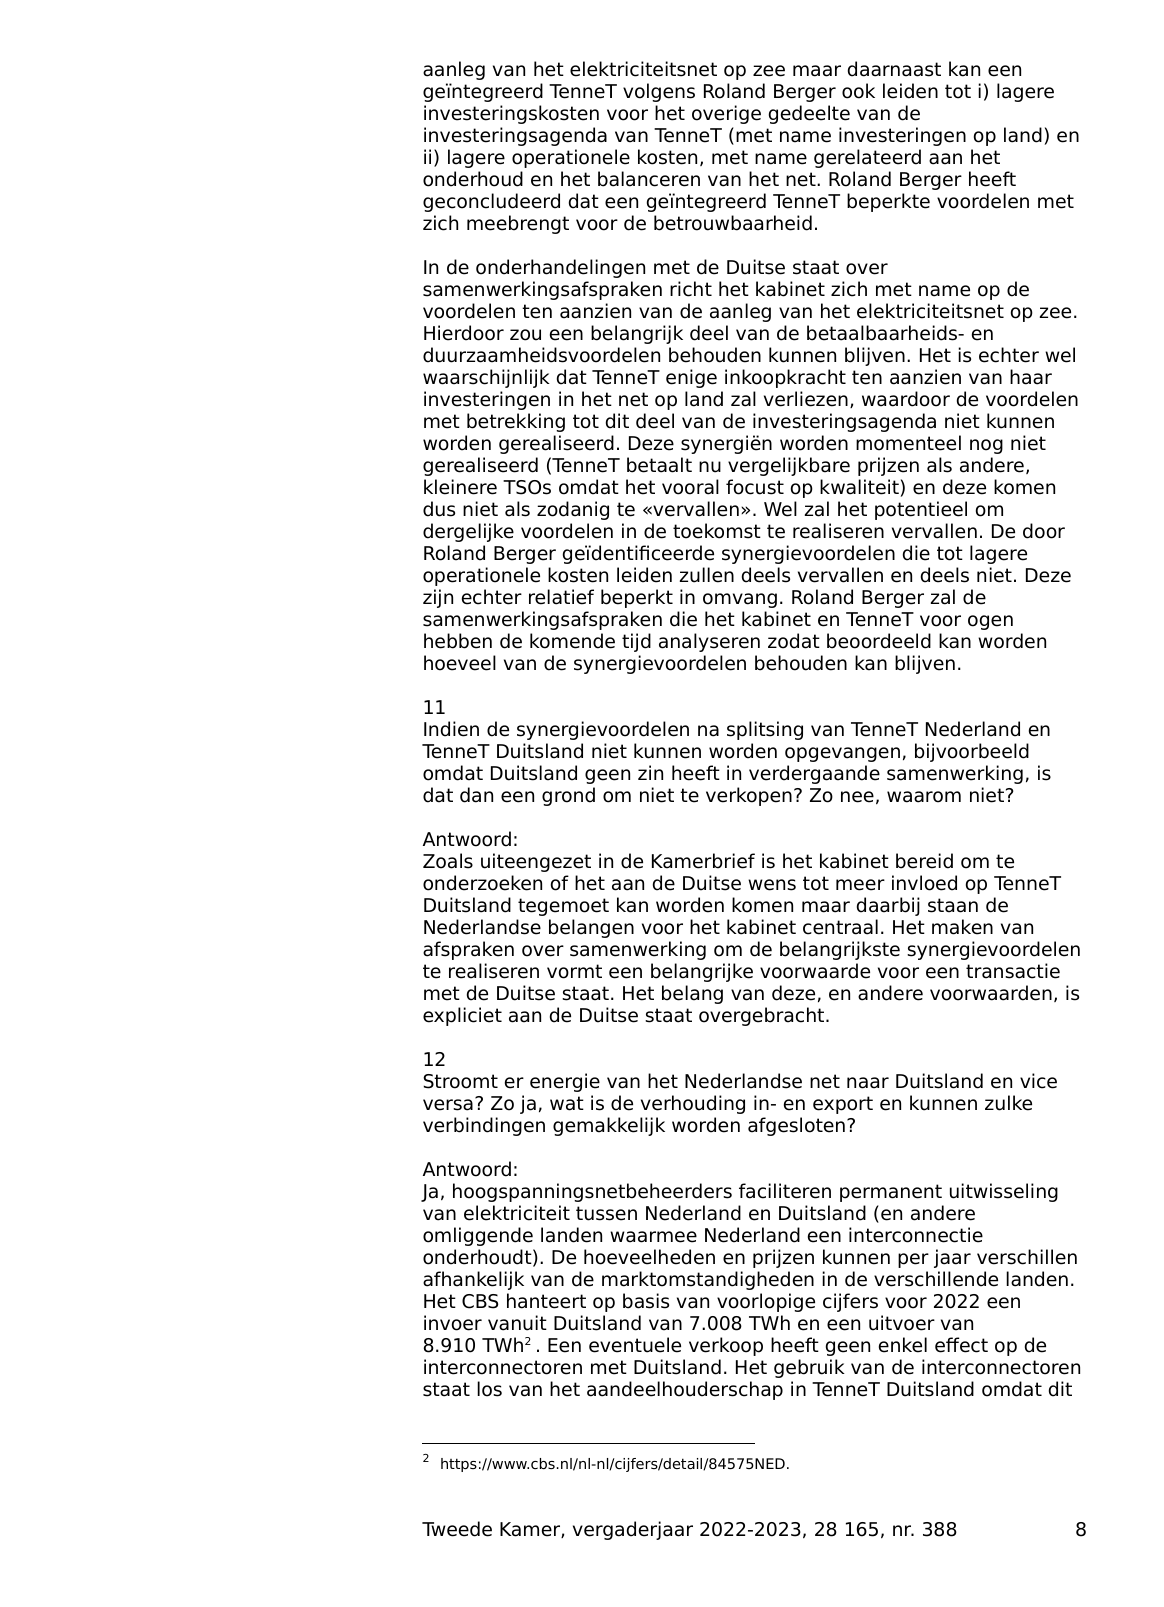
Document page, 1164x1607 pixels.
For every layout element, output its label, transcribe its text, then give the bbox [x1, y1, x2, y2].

text 11 [422, 697, 1087, 719]
text Ja, hoogspanningsnetbeheerders faciliteren permanent uitwisseling van elektriciteit tussen Nederland en Duitsland (en andere omliggende landen waarmee Nederland een interconnectie onderhoudt). De hoeveelheden en prijzen kunnen per jaar verschillen afhankelijk van de marktomstandigheden in de verschillende landen. Het CBS hanteert op basis van voorlopige cijfers voor 2022 een invoer vanuit Duitsland van 7.008 TWh en een uitvoer van 8.910 TWh. Een eventuele verkoop heeft geen enkel effect op de interconnectoren met Duitsland. Het gebruik van de interconnectoren staat los van het aandeelhouderschap in TenneT Duitsland omdat dit [422, 1181, 1087, 1401]
text Antwoord: [422, 1159, 1087, 1181]
text 12 [422, 1049, 1087, 1071]
text Indien de synergievoordelen na splitsing van TenneT Nederland en TenneT Duitsland niet kunnen worden opgevangen, bijvoorbeeld omdat Duitsland geen zin heeft in verdergaande samenwerking, is dat dan een grond om niet te verkopen? Zo nee, waarom niet? [422, 719, 1087, 807]
text aanleg van het elektriciteitsnet op zee maar daarnaast kan een geïntegreerd TenneT volgens Roland Berger ook leiden tot i) lagere investeringskosten voor het overige gedeelte van de investeringsagenda van TenneT (met name investeringen op land) en ii) lagere operationele kosten, met name gerelateerd aan het onderhoud en het balanceren van het net. Roland Berger heeft geconcludeerd dat een geïntegreerd TenneT beperkte voordelen met zich meebrengt voor de betrouwbaarheid. [422, 59, 1087, 235]
text https://www.cbs.nl/nl-nl/cijfers/detail/84575NED. [422, 1452, 1087, 1474]
text In de onderhandelingen met de Duitse staat over samenwerkingsafspraken richt het kabinet zich met name op de voordelen ten aanzien van de aanleg van het elektriciteitsnet op zee. Hierdoor zou een belangrijk deel van de betaalbaarheids- en duurzaamheidsvoordelen behouden kunnen blijven. Het is echter wel waarschijnlijk dat TenneT enige inkoopkracht ten aanzien van haar investeringen in het net op land zal verliezen, waardoor de voordelen met betrekking tot dit deel van de investeringsagenda niet kunnen worden gerealiseerd. Deze synergiën worden momenteel nog niet gerealiseerd (TenneT betaalt nu vergelijkbare prijzen als andere, kleinere TSOs omdat het vooral focust op kwaliteit) en deze komen dus niet als zodanig te «vervallen». Wel zal het potentieel om dergelijke voordelen in de toekomst te realiseren vervallen. De door Roland Berger geïdentificeerde synergievoordelen die tot lagere operationele kosten leiden zullen deels vervallen en deels niet. Deze zijn echter relatief beperkt in omvang. Roland Berger zal de samenwerkingsafspraken die het kabinet en TenneT voor ogen hebben de komende tijd analyseren zodat beoordeeld kan worden hoeveel van de synergievoordelen behouden kan blijven. [422, 257, 1087, 675]
text Antwoord: [422, 829, 1087, 851]
text Zoals uiteengezet in de Kamerbrief is het kabinet bereid om te onderzoeken of het aan de Duitse wens tot meer invloed op TenneT Duitsland tegemoet kan worden komen maar daarbij staan de Nederlandse belangen voor het kabinet centraal. Het maken van afspraken over samenwerking om de belangrijkste synergievoordelen te realiseren vormt een belangrijke voorwaarde voor een transactie met de Duitse staat. Het belang van deze, en andere voorwaarden, is expliciet aan de Duitse staat overgebracht. [422, 851, 1087, 1027]
text Stroomt er energie van het Nederlandse net naar Duitsland en vice versa? Zo ja, wat is de verhouding in- en export en kunnen zulke verbindingen gemakkelijk worden afgesloten? [422, 1071, 1087, 1137]
